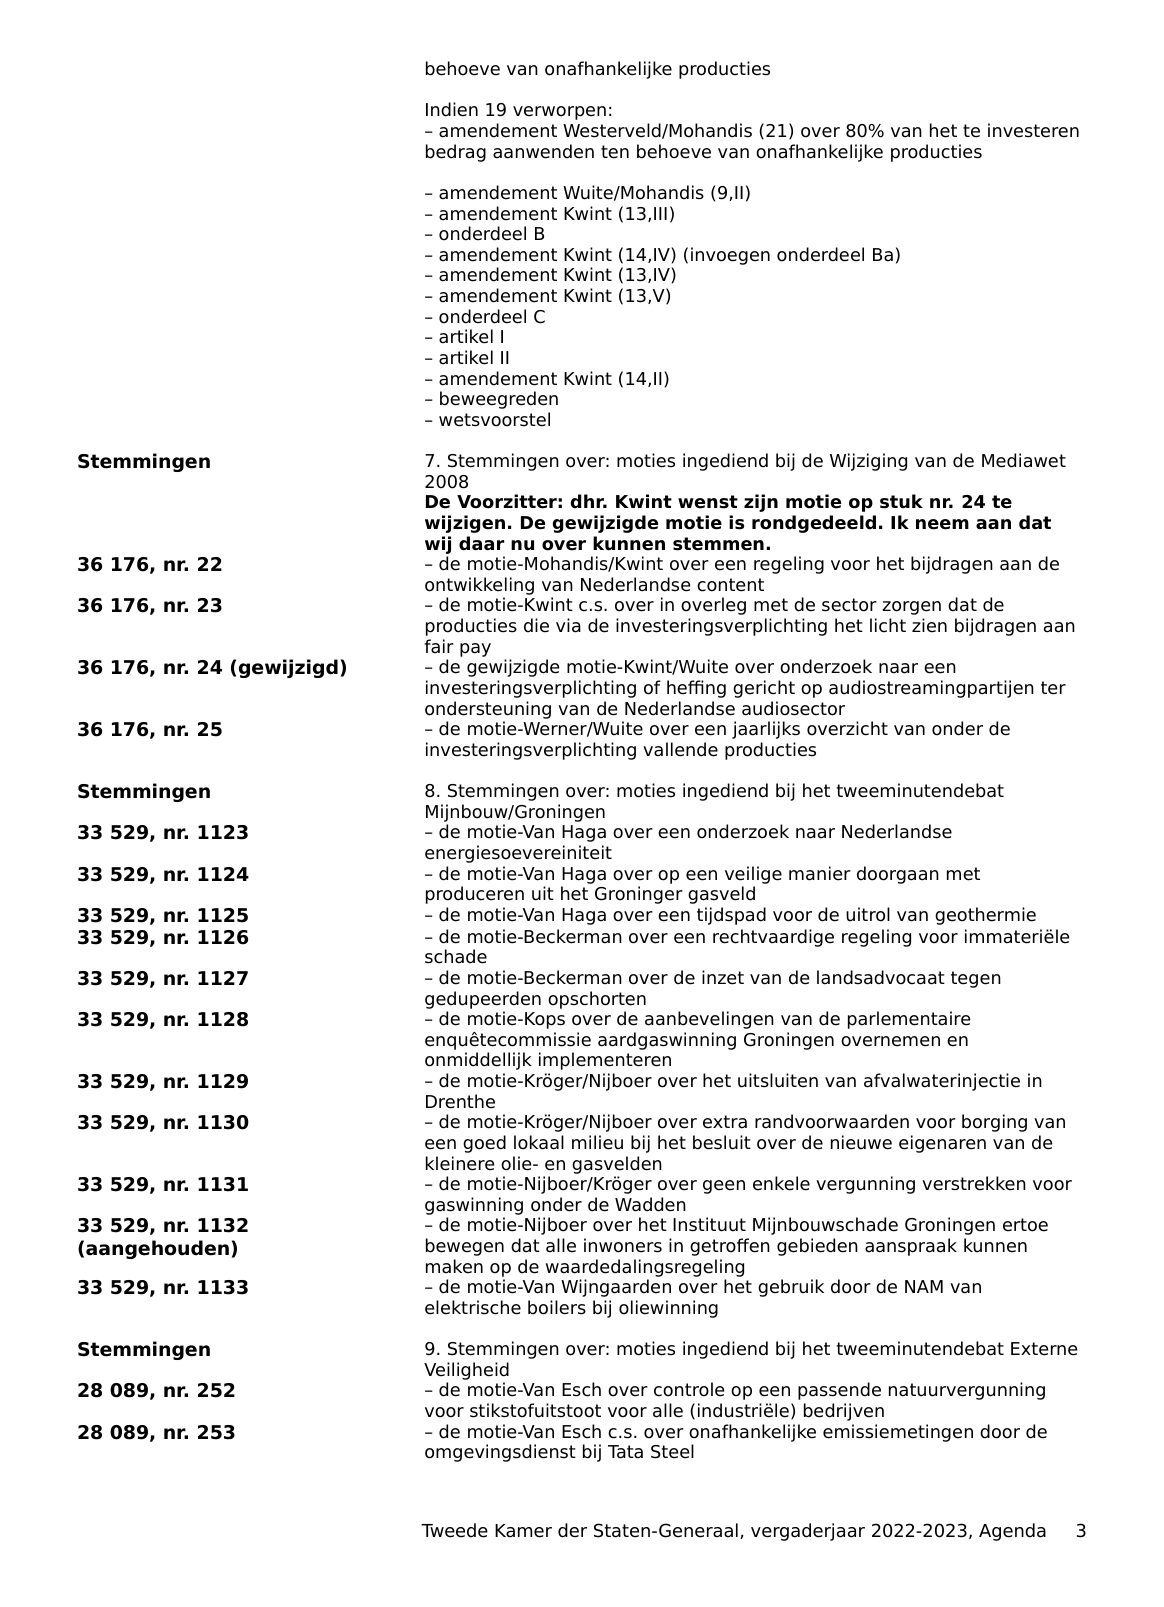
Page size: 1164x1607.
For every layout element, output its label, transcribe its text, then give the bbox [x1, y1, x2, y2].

table_cell [77, 760, 401, 781]
table_cell [418, 1319, 1087, 1339]
table_cell 7. Stemmingen over: moties ingediend bij de Wijziging van de Mediawet 2008 [418, 451, 1087, 492]
table_cell – de motie-Nijboer over het Instituut Mijnbouwschade Groningen ertoe bewegen dat alle inwoners in getroffen gebieden aanspraak kunnen maken op de waardedalingsregeling [418, 1215, 1087, 1277]
table_cell [401, 822, 418, 863]
table_cell [401, 1174, 418, 1215]
table_cell 33 529, nr. 1123 [77, 822, 401, 863]
table_cell [77, 389, 401, 410]
table_cell [77, 204, 401, 224]
table_cell 33 529, nr. 1125 [77, 905, 401, 927]
table_cell [401, 224, 418, 245]
table_cell – amendement Kwint (13,V) [418, 286, 1087, 307]
table_cell Indien 19 verworpen: [418, 100, 1087, 121]
table_cell [401, 657, 418, 719]
table_cell – de motie-Nijboer/Kröger over geen enkele vergunning verstrekken voor gaswinning onder de Wadden [418, 1174, 1087, 1215]
table_cell [401, 80, 418, 100]
table_cell – de motie-Beckerman over de inzet van de landsadvocaat tegen gedupeerden opschorten [418, 968, 1087, 1009]
table_cell [401, 451, 418, 492]
table_cell [77, 410, 401, 430]
table_cell [77, 327, 401, 348]
table_cell – de motie-Van Haga over een onderzoek naar Nederlandse energiesoevereiniteit [418, 822, 1087, 863]
table_cell [77, 265, 401, 286]
table_cell 36 176, nr. 23 [77, 595, 401, 657]
table_cell [401, 905, 418, 927]
table_cell – artikel I [418, 327, 1087, 348]
table_cell [401, 369, 418, 389]
table_cell 8. Stemmingen over: moties ingediend bij het tweeminutendebat Mijnbouw/Groningen [418, 781, 1087, 822]
table_cell – de gewijzigde motie-Kwint/Wuite over onderzoek naar een investeringsverplichting of heffing gericht op audiostreamingpartijen ter ondersteuning van de Nederlandse audiosector [418, 657, 1087, 719]
table_cell – onderdeel C [418, 307, 1087, 327]
table_cell – de motie-Van Wijngaarden over het gebruik door de NAM van elektrische boilers bij oliewinning [418, 1277, 1087, 1318]
table_cell [77, 369, 401, 389]
table_cell [401, 554, 418, 595]
table_cell [401, 1112, 418, 1174]
table_cell [401, 389, 418, 410]
table_cell 36 176, nr. 24 (gewijzigd) [77, 657, 401, 719]
table_cell [401, 1071, 418, 1112]
table_cell [401, 595, 418, 657]
table_cell 28 089, nr. 253 [77, 1422, 401, 1463]
table_cell [401, 1339, 418, 1380]
table_cell [401, 1422, 418, 1463]
table_cell – wetsvoorstel [418, 410, 1087, 430]
table_cell – de motie-Kops over de aanbevelingen van de parlementaire enquêtecommissie aardgaswinning Groningen overnemen en onmiddellijk implementeren [418, 1009, 1087, 1071]
table_cell [401, 1215, 418, 1277]
table_cell [401, 59, 418, 80]
table_cell – amendement Kwint (14,IV) (invoegen onderdeel Ba) [418, 245, 1087, 265]
table_cell [401, 1380, 418, 1422]
table_cell [418, 760, 1087, 781]
table_cell 33 529, nr. 1130 [77, 1112, 401, 1174]
table_cell [401, 781, 418, 822]
table_cell [418, 162, 1087, 183]
table_cell – de motie-Van Esch over controle op een passende natuurvergunning voor stikstofuitstoot voor alle (industriële) bedrijven [418, 1380, 1087, 1422]
table_cell – amendement Wuite/Mohandis (9,II) [418, 183, 1087, 203]
table_cell Stemmingen [77, 781, 401, 822]
table_cell [401, 286, 418, 307]
table_cell [401, 100, 418, 121]
table_cell [77, 59, 401, 80]
table_cell – de motie-Van Haga over op een veilige manier doorgaan met produceren uit het Groninger gasveld [418, 864, 1087, 905]
table_cell – de motie-Werner/Wuite over een jaarlijks overzicht van onder de investeringsverplichting vallende producties [418, 719, 1087, 760]
table_cell [418, 80, 1087, 100]
table_cell [77, 224, 401, 245]
table_cell – beweegreden [418, 389, 1087, 410]
table_cell [401, 1277, 418, 1318]
table_cell – de motie-Kröger/Nijboer over het uitsluiten van afvalwaterinjectie in Drenthe [418, 1071, 1087, 1112]
table_cell [401, 183, 418, 203]
table_cell [401, 492, 418, 554]
table_cell [401, 1009, 418, 1071]
table_cell – artikel II [418, 348, 1087, 368]
table_cell [401, 204, 418, 224]
table_cell 33 529, nr. 1126 [77, 927, 401, 968]
table_cell [77, 307, 401, 327]
table_cell [401, 410, 418, 430]
table_cell [77, 183, 401, 203]
table_cell 28 089, nr. 252 [77, 1380, 401, 1422]
table_cell 33 529, nr. 1129 [77, 1071, 401, 1112]
table_cell [401, 327, 418, 348]
table_cell 36 176, nr. 25 [77, 719, 401, 760]
table_cell – de motie-Beckerman over een rechtvaardige regeling voor immateriële schade [418, 927, 1087, 968]
table_cell Stemmingen [77, 451, 401, 492]
table_cell [401, 1319, 418, 1339]
table_cell [418, 430, 1087, 451]
table_cell [401, 719, 418, 760]
table_cell [77, 348, 401, 368]
table_cell [77, 162, 401, 183]
table_cell – amendement Kwint (13,IV) [418, 265, 1087, 286]
table_cell behoeve van onafhankelijke producties [418, 59, 1087, 80]
table_cell 9. Stemmingen over: moties ingediend bij het tweeminutendebat Externe Veiligheid [418, 1339, 1087, 1380]
table_cell – de motie-Van Haga over een tijdspad voor de uitrol van geothermie [418, 905, 1087, 927]
table_cell 33 529, nr. 1132 (aangehouden) [77, 1215, 401, 1277]
table_cell [77, 100, 401, 121]
table_cell – amendement Kwint (14,II) [418, 369, 1087, 389]
table_cell De Voorzitter: dhr. Kwint wenst zijn motie op stuk nr. 24 te wijzigen. De gewijzigde motie is rondgedeeld. Ik neem aan dat wij daar nu over kunnen stemmen. [418, 492, 1087, 554]
table_cell 33 529, nr. 1127 [77, 968, 401, 1009]
table_cell 33 529, nr. 1128 [77, 1009, 401, 1071]
table_cell Stemmingen [77, 1339, 401, 1380]
table_cell [77, 286, 401, 307]
table_cell 36 176, nr. 22 [77, 554, 401, 595]
table_cell [77, 121, 401, 162]
table_cell [401, 245, 418, 265]
table_cell [401, 430, 418, 451]
table_cell – amendement Kwint (13,III) [418, 204, 1087, 224]
table_cell [77, 1319, 401, 1339]
table_cell [77, 245, 401, 265]
table_cell – de motie-Kwint c.s. over in overleg met de sector zorgen dat de producties die via de investeringsverplichting het licht zien bijdragen aan fair pay [418, 595, 1087, 657]
table_cell [401, 265, 418, 286]
table_cell – de motie-Mohandis/Kwint over een regeling voor het bijdragen aan de ontwikkeling van Nederlandse content [418, 554, 1087, 595]
table_cell [401, 968, 418, 1009]
table_cell – de motie-Van Esch c.s. over onafhankelijke emissiemetingen door de omgevingsdienst bij Tata Steel [418, 1422, 1087, 1463]
table_cell [401, 348, 418, 368]
table_cell 33 529, nr. 1133 [77, 1277, 401, 1318]
table_cell [401, 121, 418, 162]
table_cell – amendement Westerveld/Mohandis (21) over 80% van het te investeren bedrag aanwenden ten behoeve van onafhankelijke producties [418, 121, 1087, 162]
table_cell [401, 760, 418, 781]
table_cell [77, 80, 401, 100]
table_cell [77, 430, 401, 451]
table_cell [77, 492, 401, 554]
table_cell 33 529, nr. 1124 [77, 864, 401, 905]
table_cell [401, 162, 418, 183]
table_cell [401, 307, 418, 327]
table_cell – onderdeel B [418, 224, 1087, 245]
table_cell – de motie-Kröger/Nijboer over extra randvoorwaarden voor borging van een goed lokaal milieu bij het besluit over de nieuwe eigenaren van de kleinere olie- en gasvelden [418, 1112, 1087, 1174]
table_cell 33 529, nr. 1131 [77, 1174, 401, 1215]
table_cell [401, 927, 418, 968]
table_cell [401, 864, 418, 905]
